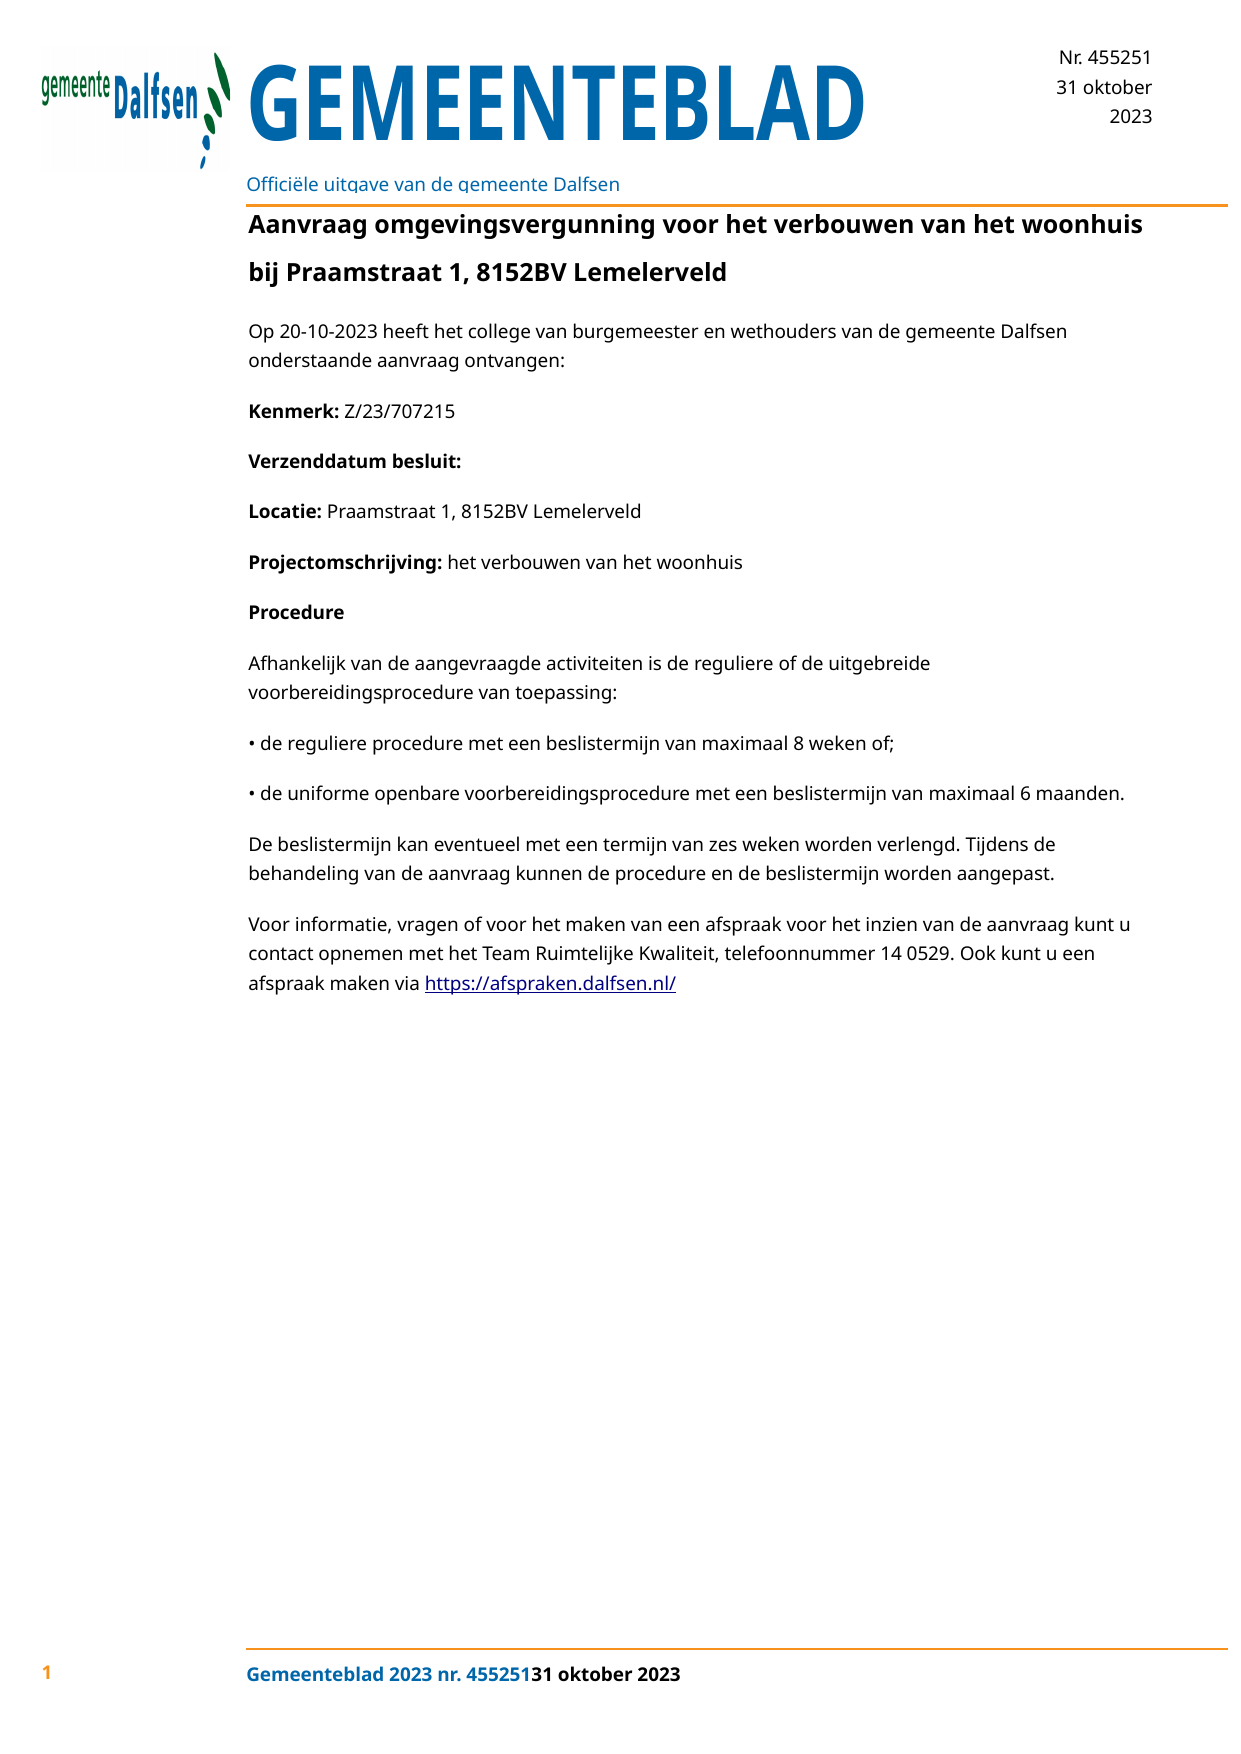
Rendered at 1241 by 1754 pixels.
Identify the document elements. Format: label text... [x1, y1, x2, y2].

text • de reguliere procedure met een beslistermijn van maximaal 8 weken of; [248, 730, 1152, 756]
text Locatie: Praamstraat 1, 8152BV Lemelerveld [248, 499, 1152, 524]
text Verzenddatum besluit: [248, 448, 1152, 474]
text Projectomschrijving: het verbouwen van het woonhuis [248, 549, 1152, 575]
picture [41, 47, 231, 172]
text De beslistermijn kan eventueel met een termijn van zes weken worden verlengd. Tijdens de behandeling van de aanvraag kunnen de procedure en de beslistermijn worden aangepast. [248, 831, 1152, 886]
text Kenmerk: Z/23/707215 [248, 398, 1152, 424]
text • de uniforme openbare voorbereidingsprocedure met een beslistermijn van maximaal 6 maanden. [248, 780, 1152, 806]
text Voor informatie, vragen of voor het maken van een afspraak voor het inzien van de aanvraag kunt u contact opnemen met het Team Ruimtelijke Kwaliteit, telefoonnummer 14 0529. Ook kunt u een afspraak maken via https://afspraken.dalfsen.nl/ [248, 911, 1152, 996]
text Op 20-10-2023 heeft het college van burgemeester en wethouders van de gemeente Dalfsen onderstaande aanvraag ontvangen: [248, 318, 1152, 373]
text Procedure [248, 599, 1152, 625]
text Aanvraag omgevingsvergunning voor het verbouwen van het woonhuis bij Praamstraat 1, 8152BV Lemelerveld [248, 207, 1152, 288]
text Afhankelijk van de aangevraagde activiteiten is de reguliere of de uitgebreide voorbereidingsprocedure van toepassing: [248, 650, 1152, 705]
